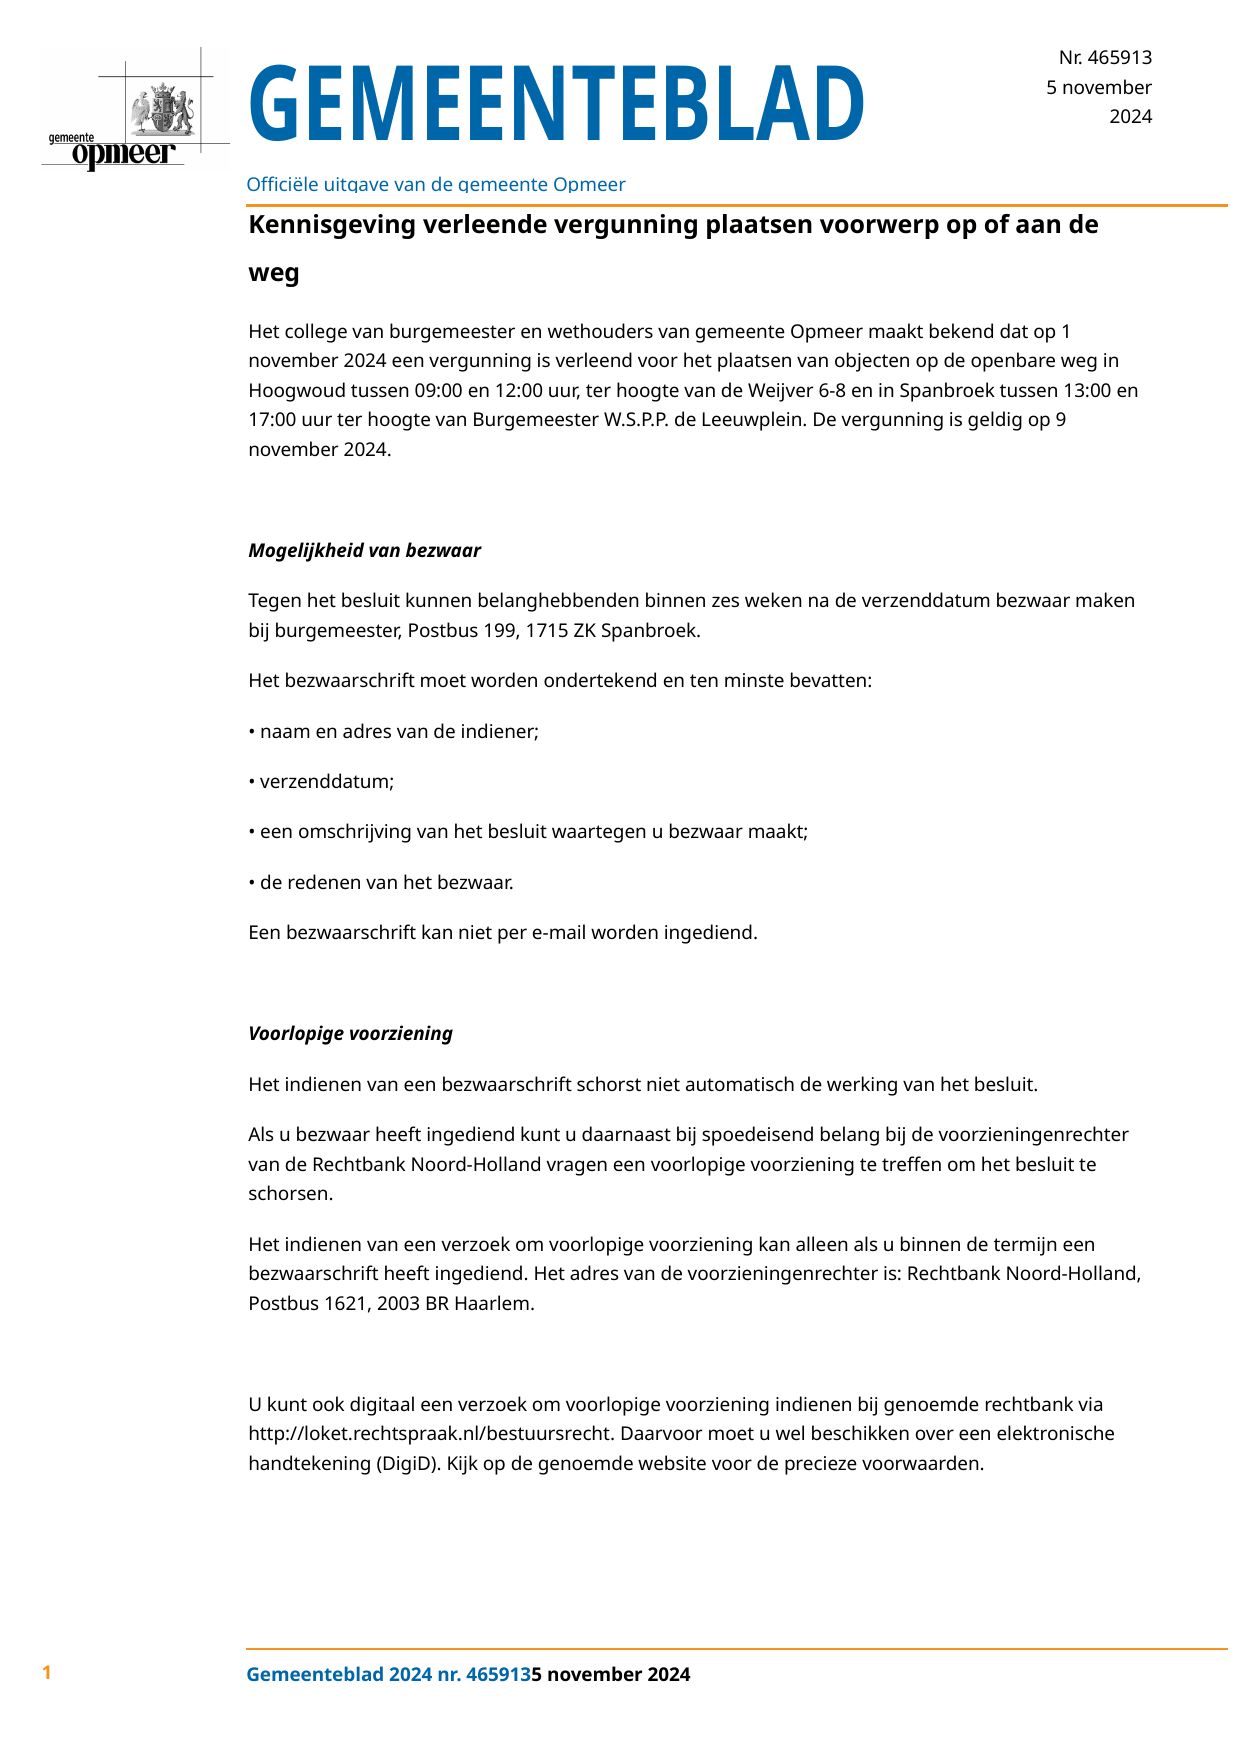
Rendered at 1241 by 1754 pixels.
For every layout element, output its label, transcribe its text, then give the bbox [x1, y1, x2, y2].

text Het indienen van een verzoek om voorlopige voorziening kan alleen als u binnen de termijn een bezwaarschrift heeft ingediend. Het adres van de voorzieningenrechter is: Rechtbank Noord-Holland, Postbus 1621, 2003 BR Haarlem. [248, 1231, 1152, 1316]
text Het bezwaarschrift moet worden ondertekend en ten minste bevatten: [248, 667, 1152, 693]
text • naam en adres van de indiener; [248, 718, 1152, 744]
text • een omschrijving van het besluit waartegen u bezwaar maakt; [248, 819, 1152, 844]
text • verzenddatum; [248, 768, 1152, 794]
text U kunt ook digitaal een verzoek om voorlopige voorziening indienen bij genoemde rechtbank via http://loket.rechtspraak.nl/bestuursrecht. Daarvoor moet u wel beschikken over een elektronische handtekening (DigiD). Kijk op de genoemde website voor de precieze voorwaarden. [248, 1391, 1152, 1476]
text • de redenen van het bezwaar. [248, 869, 1152, 895]
text Tegen het besluit kunnen belanghebbenden binnen zes weken na de verzenddatum bezwaar maken bij burgemeester, Postbus 199, 1715 ZK Spanbroek. [248, 587, 1152, 643]
text Mogelijkheid van bezwaar [248, 537, 1152, 563]
text Het college van burgemeester en wethouders van gemeente Opmeer maakt bekend dat op 1 november 2024 een vergunning is verleend voor het plaatsen van objecten op de openbare weg in Hoogwoud tussen 09:00 en 12:00 uur, ter hoogte van de Weijver 6-8 en in Spanbroek tussen 13:00 en 17:00 uur ter hoogte van Burgemeester W.S.P.P. de Leeuwplein. De vergunning is geldig op 9 november 2024. [248, 318, 1152, 462]
text Het indienen van een bezwaarschrift schorst niet automatisch de werking van het besluit. [248, 1071, 1152, 1097]
text Als u bezwaar heeft ingediend kunt u daarnaast bij spoedeisend belang bij de voorzieningenrechter van de Rechtbank Noord-Holland vragen een voorlopige voorziening te treffen om het besluit te schorsen. [248, 1121, 1152, 1206]
text Voorlopige voorziening [248, 1020, 1152, 1046]
picture [41, 47, 231, 172]
text Een bezwaarschrift kan niet per e-mail worden ingediend. [248, 919, 1152, 945]
text Kennisgeving verleende vergunning plaatsen voorwerp op of aan de weg [248, 207, 1152, 288]
